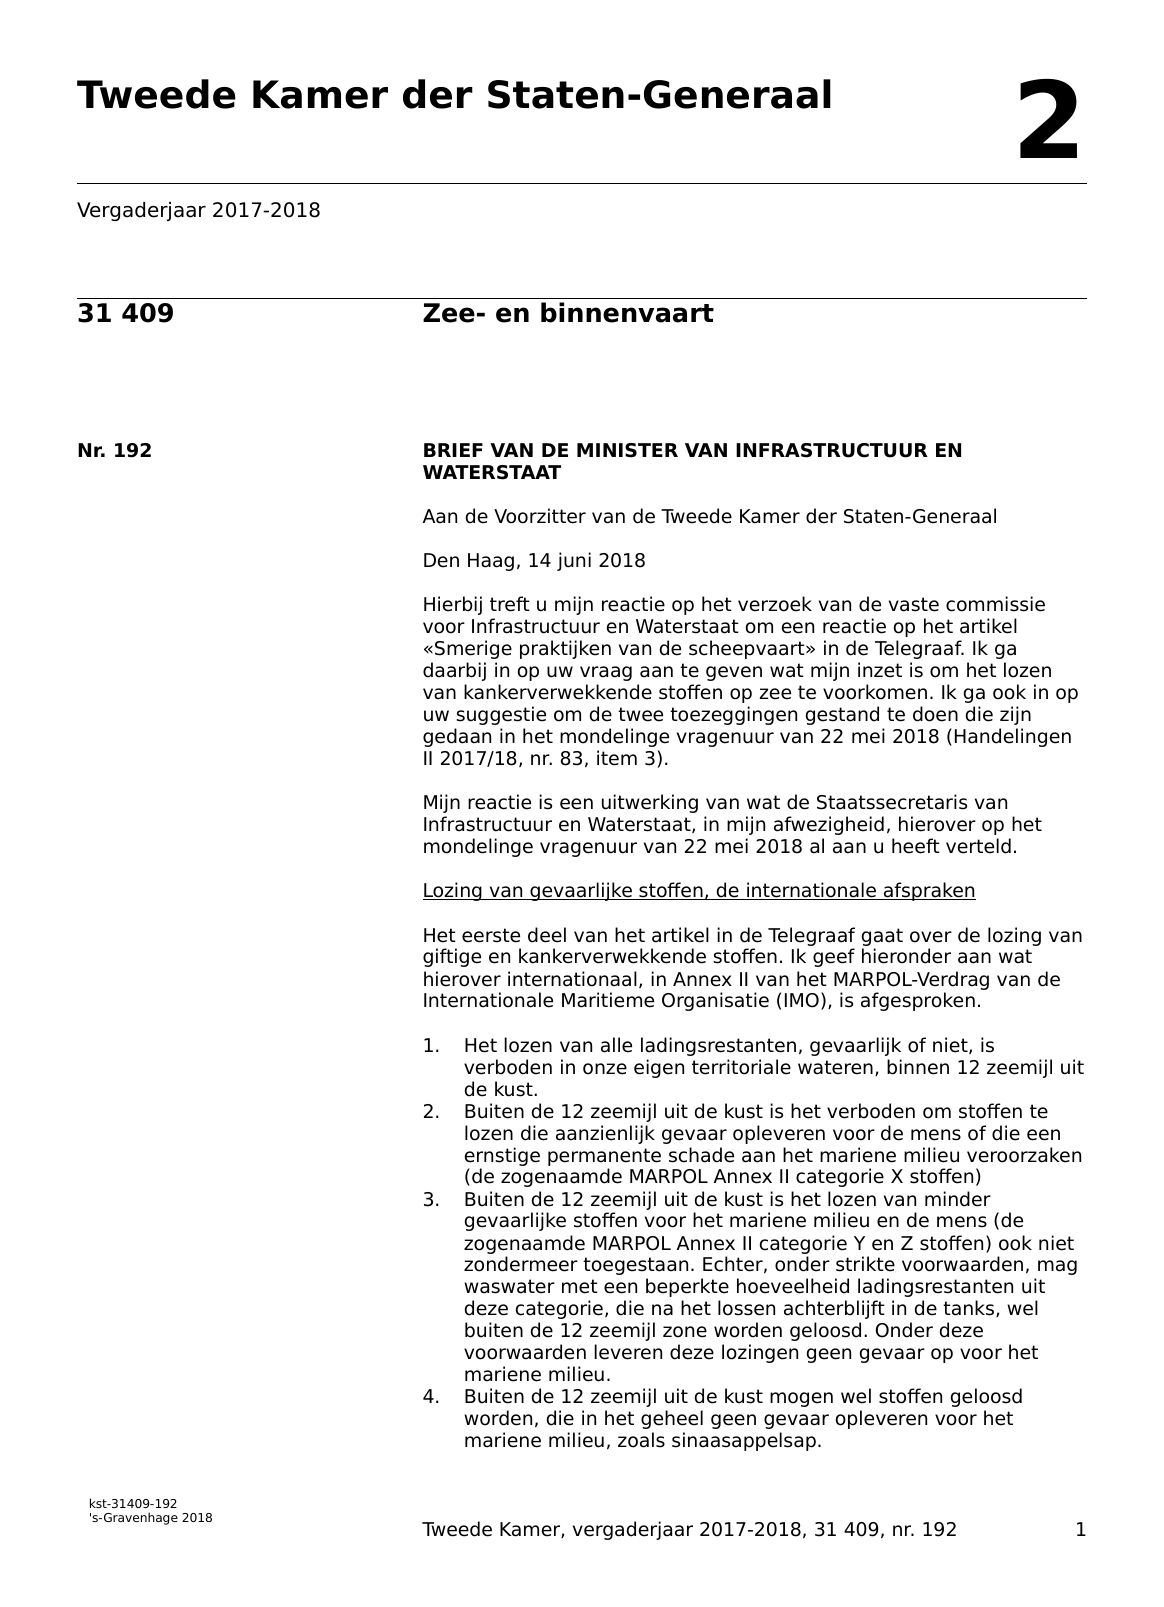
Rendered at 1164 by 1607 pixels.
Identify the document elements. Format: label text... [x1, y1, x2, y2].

text kst-31409-192 [88, 1497, 323, 1511]
text 3. Buiten de 12 zeemijl uit de kust is het lozen van minder gevaarlijke stoffen voor het mariene milieu en de mens (de zogenaamde MARPOL Annex II categorie Y en Z stoffen) ook niet zondermeer toegestaan. Echter, onder strikte voorwaarden, mag waswater met een beperkte hoeveelheid ladingsrestanten uit deze categorie, die na het lossen achterblijft in de tanks, wel buiten de 12 zeemijl zone worden geloosd. Onder deze voorwaarden leveren deze lozingen geen gevaar op voor het mariene milieu. [422, 1188, 1087, 1386]
text Mijn reactie is een uitwerking van wat de Staatssecretaris van Infrastructuur en Waterstaat, in mijn afwezigheid, hierover op het mondelinge vragenuur van 22 mei 2018 al aan u heeft verteld. [422, 792, 1087, 858]
table_cell Vergaderjaar 2017-2018 [77, 184, 1087, 298]
text Het eerste deel van het artikel in de Telegraaf gaat over de lozing van giftige en kankerverwekkende stoffen. Ik geef hieronder aan wat hierover internationaal, in Annex II van het MARPOL-Verdrag van de Internationale Maritieme Organisatie (IMO), is afgesproken. [422, 924, 1087, 1012]
text Hierbij treft u mijn reactie op het verzoek van de vaste commissie voor Infrastructuur en Waterstaat om een reactie op het artikel «Smerige praktijken van de scheepvaart» in de Telegraaf. Ik ga daarbij in op uw vraag aan te geven wat mijn inzet is om het lozen van kankerverwekkende stoffen op zee te voorkomen. Ik ga ook in op uw suggestie om de twee toezeggingen gestand te doen die zijn gedaan in het mondelinge vragenuur van 22 mei 2018 (Handelingen II 2017/18, nr. 83, item 3). [422, 594, 1087, 770]
text Aan de Voorzitter van de Tweede Kamer der Staten-Generaal [422, 506, 1087, 528]
text 's-Gravenhage 2018 [88, 1511, 323, 1525]
subtitle Lozing van gevaarlijke stoffen, de internationale afspraken [422, 880, 1087, 902]
text Den Haag, 14 juni 2018 [422, 550, 1087, 572]
table_header 2 [886, 59, 1087, 183]
text 4. Buiten de 12 zeemijl uit de kust mogen wel stoffen geloosd worden, die in het geheel geen gevaar opleveren voor het mariene milieu, zoals sinaasappelsap. [422, 1386, 1087, 1452]
table_header Tweede Kamer der Staten-Generaal [77, 59, 886, 183]
text 2. Buiten de 12 zeemijl uit de kust is het verboden om stoffen te lozen die aanzienlijk gevaar opleveren voor de mens of die een ernstige permanente schade aan het mariene milieu veroorzaken (de zogenaamde MARPOL Annex II categorie X stoffen) [422, 1101, 1087, 1188]
subtitle 31 409 Zee- en binnenvaart [77, 299, 1087, 329]
text 1. Het lozen van alle ladingsrestanten, gevaarlijk of niet, is verboden in onze eigen territoriale wateren, binnen 12 zeemijl uit de kust. [422, 1034, 1087, 1101]
subtitle Nr. 192 BRIEF VAN DE MINISTER VAN INFRASTRUCTUUR EN WATERSTAAT [77, 440, 1087, 484]
